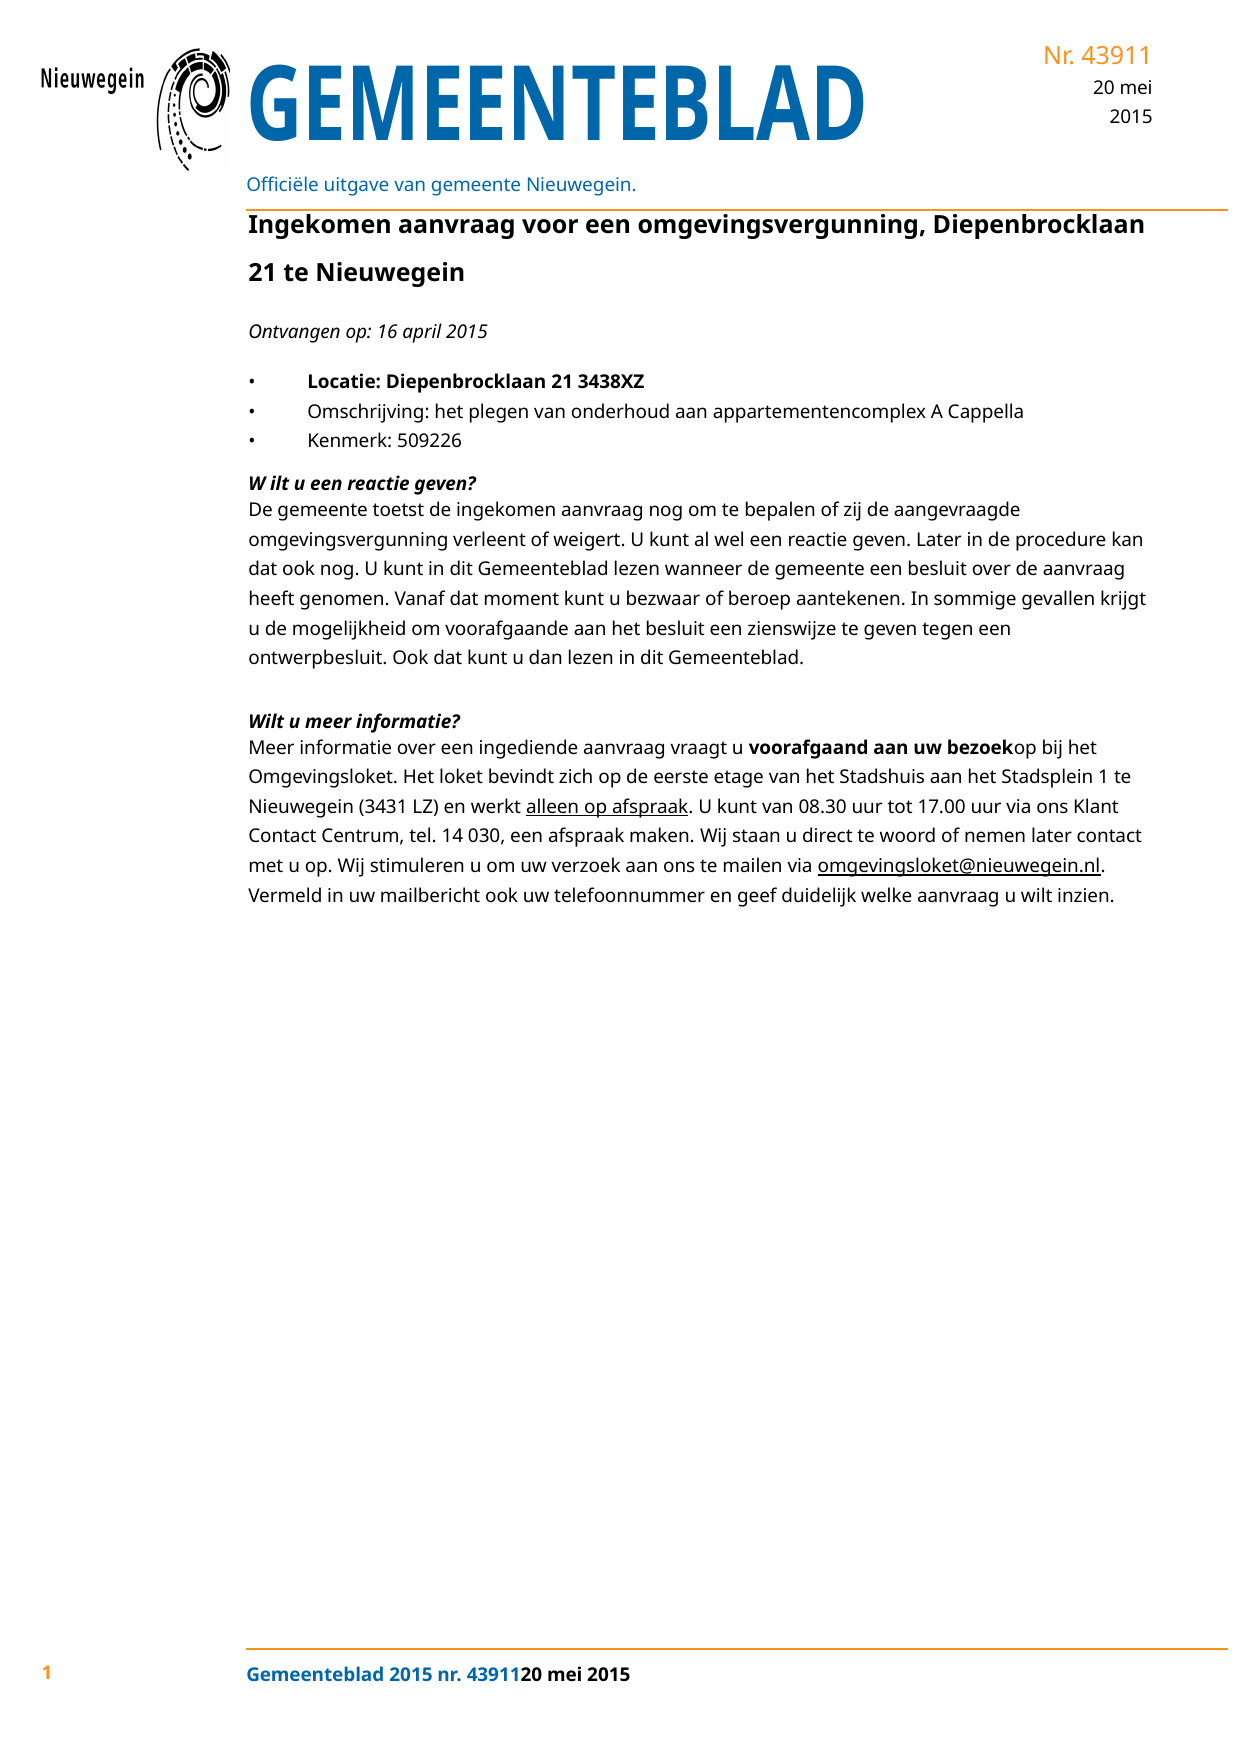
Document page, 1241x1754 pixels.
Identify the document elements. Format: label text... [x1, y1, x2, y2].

text De gemeente toetst de ingekomen aanvraag nog om te bepalen of zij de aangevraagde omgevingsvergunning verleent of weigert. U kunt al wel een reactie geven. Later in de procedure kan dat ook nog. U kunt in dit Gemeenteblad lezen wanneer de gemeente een besluit over de aanvraag heeft genomen. Vanaf dat moment kunt u bezwaar of beroep aantekenen. In sommige gevallen krijgt u de mogelijkheid om voorafgaande aan het besluit een zienswijze te geven tegen een ontwerpbesluit. Ook dat kunt u dan lezen in dit Gemeenteblad. [248, 496, 1152, 670]
text Ingekomen aanvraag voor een omgevingsvergunning, Diepenbrocklaan 21 te Nieuwegein [248, 211, 1152, 288]
picture [41, 47, 231, 172]
text Wilt u meer informatie? [248, 708, 1152, 734]
list Omschrijving: het plegen van onderhoud aan appartementencomplex A Cappella [248, 398, 1152, 424]
text Meer informatie over een ingediende aanvraag vraagt u voorafgaand aan uw bezoekop bij het Omgevingsloket. Het loket bevindt zich op de eerste etage van het Stadshuis aan het Stadsplein 1 te Nieuwegein (3431 LZ) en werkt alleen op afspraak. U kunt van 08.30 uur tot 17.00 uur via ons Klant Contact Centrum, tel. 14 030, een afspraak maken. Wij staan u direct te woord of nemen later contact met u op. Wij stimuleren u om uw verzoek aan ons te mailen via omgevingsloket@nieuwegein.nl. Vermeld in uw mailbericht ook uw telefoonnummer en geef duidelijk welke aanvraag u wilt inzien. [248, 734, 1152, 908]
text Ontvangen op: 16 april 2015 [248, 318, 1152, 344]
list Locatie: Diepenbrocklaan 21 3438XZ [248, 368, 1152, 394]
list Kenmerk: 509226 [248, 427, 1152, 453]
text W ilt u een reactie geven? [248, 471, 1152, 496]
